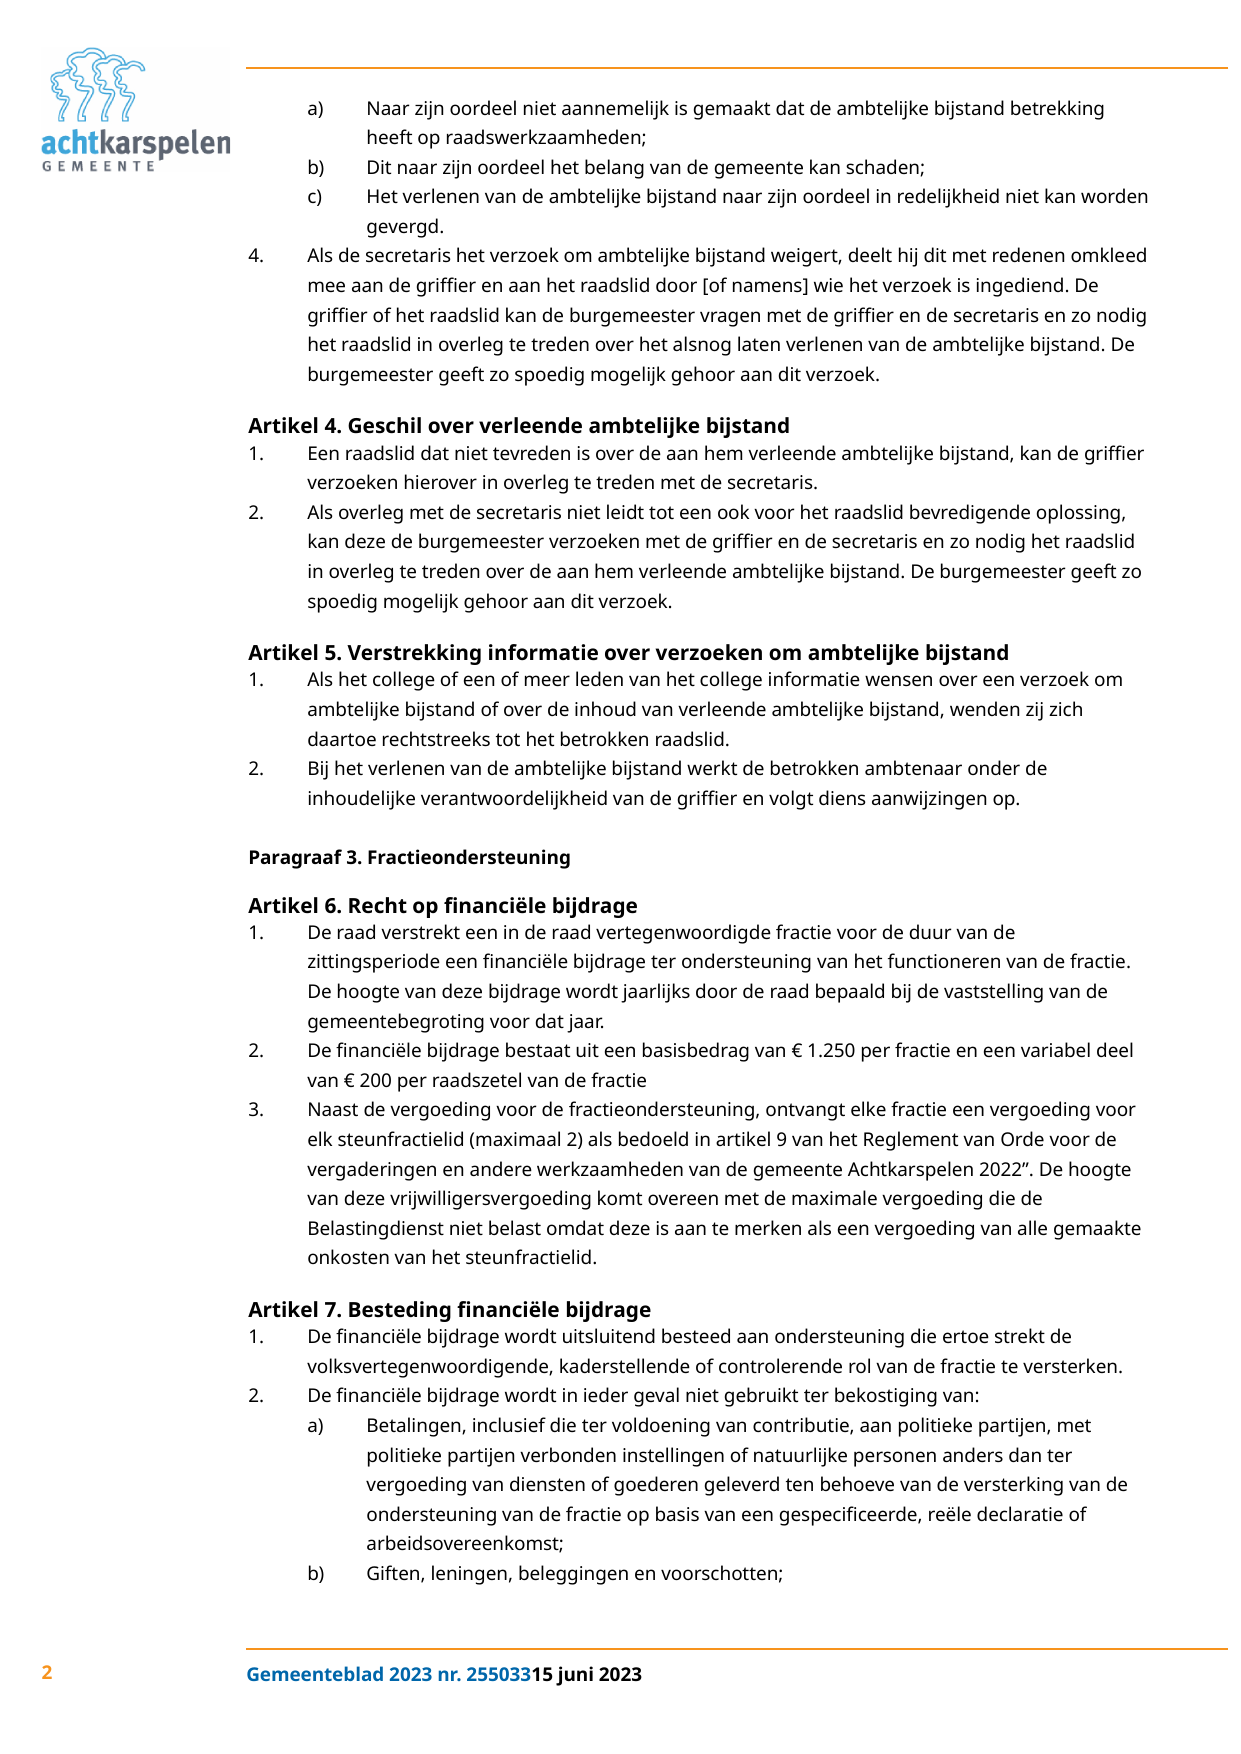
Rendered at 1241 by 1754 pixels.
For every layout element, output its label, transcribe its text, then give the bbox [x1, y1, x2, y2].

list Het verlenen van de ambtelijke bijstand naar zijn oordeel in redelijkheid niet kan worden gevergd. [307, 183, 1152, 239]
list De raad verstrekt een in de raad vertegenwoordigde fractie voor de duur van de zittingsperiode een financiële bijdrage ter ondersteuning van het functioneren van de fractie. De hoogte van deze bijdrage wordt jaarlijks door de raad bepaald bij de vaststelling van de gemeentebegroting voor dat jaar. [248, 919, 1152, 1034]
list Giften, leningen, beleggingen en voorschotten; [307, 1560, 1152, 1586]
list Naar zijn oordeel niet aannemelijk is gemaakt dat de ambtelijke bijstand betrekking heeft op raadswerkzaamheden; [307, 95, 1152, 150]
text Artikel 4. Geschil over verleende ambtelijke bijstand [248, 411, 1152, 440]
list Als de secretaris het verzoek om ambtelijke bijstand weigert, deelt hij dit met redenen omkleed mee aan de griffier en aan het raadslid door [of namens] wie het verzoek is ingediend. De griffier of het raadslid kan de burgemeester vragen met de griffier en de secretaris en zo nodig het raadslid in overleg te treden over het alsnog laten verlenen van de ambtelijke bijstand. De burgemeester geeft zo spoedig mogelijk gehoor aan dit verzoek. [248, 243, 1152, 387]
text Paragraaf 3. Fractieondersteuning [248, 844, 1152, 870]
text Artikel 5. Verstrekking informatie over verzoeken om ambtelijke bijstand [248, 638, 1152, 667]
list Een raadslid dat niet tevreden is over de aan hem verleende ambtelijke bijstand, kan de griffier verzoeken hierover in overleg te treden met de secretaris. [248, 440, 1152, 495]
list De financiële bijdrage bestaat uit een basisbedrag van € 1.250 per fractie en een variabel deel van € 200 per raadszetel van de fractie [248, 1037, 1152, 1093]
picture [41, 47, 231, 172]
list Dit naar zijn oordeel het belang van de gemeente kan schaden; [307, 154, 1152, 180]
list Bij het verlenen van de ambtelijke bijstand werkt de betrokken ambtenaar onder de inhoudelijke verantwoordelijkheid van de griffier en volgt diens aanwijzingen op. [248, 755, 1152, 811]
list De financiële bijdrage wordt uitsluitend besteed aan ondersteuning die ertoe strekt de volksvertegenwoordigende, kaderstellende of controlerende rol van de fractie te versterken. [248, 1323, 1152, 1379]
list Als het college of een of meer leden van het college informatie wensen over een verzoek om ambtelijke bijstand of over de inhoud van verleende ambtelijke bijstand, wenden zij zich daartoe rechtstreeks tot het betrokken raadslid. [248, 667, 1152, 752]
list De financiële bijdrage wordt in ieder geval niet gebruikt ter bekostiging van: [248, 1383, 1152, 1408]
list Als overleg met de secretaris niet leidt tot een ook voor het raadslid bevredigende oplossing, kan deze de burgemeester verzoeken met de griffier en de secretaris en zo nodig het raadslid in overleg te treden over de aan hem verleende ambtelijke bijstand. De burgemeester geeft zo spoedig mogelijk gehoor aan dit verzoek. [248, 499, 1152, 613]
text Artikel 6. Recht op financiële bijdrage [248, 891, 1152, 919]
text Artikel 7. Besteding financiële bijdrage [248, 1295, 1152, 1323]
list Naast de vergoeding voor de fractieondersteuning, ontvangt elke fractie een vergoeding voor elk steunfractielid (maximaal 2) als bedoeld in artikel 9 van het Reglement van Orde voor de vergaderingen en andere werkzaamheden van de gemeente Achtkarspelen 2022”. De hoogte van deze vrijwilligersvergoeding komt overeen met de maximale vergoeding die de Belastingdienst niet belast omdat deze is aan te merken als een vergoeding van alle gemaakte onkosten van het steunfractielid. [248, 1097, 1152, 1270]
list Betalingen, inclusief die ter voldoening van contributie, aan politieke partijen, met politieke partijen verbonden instellingen of natuurlijke personen anders dan ter vergoeding van diensten of goederen geleverd ten behoeve van de versterking van de ondersteuning van de fractie op basis van een gespecificeerde, reële declaratie of arbeidsovereenkomst; [307, 1412, 1152, 1556]
